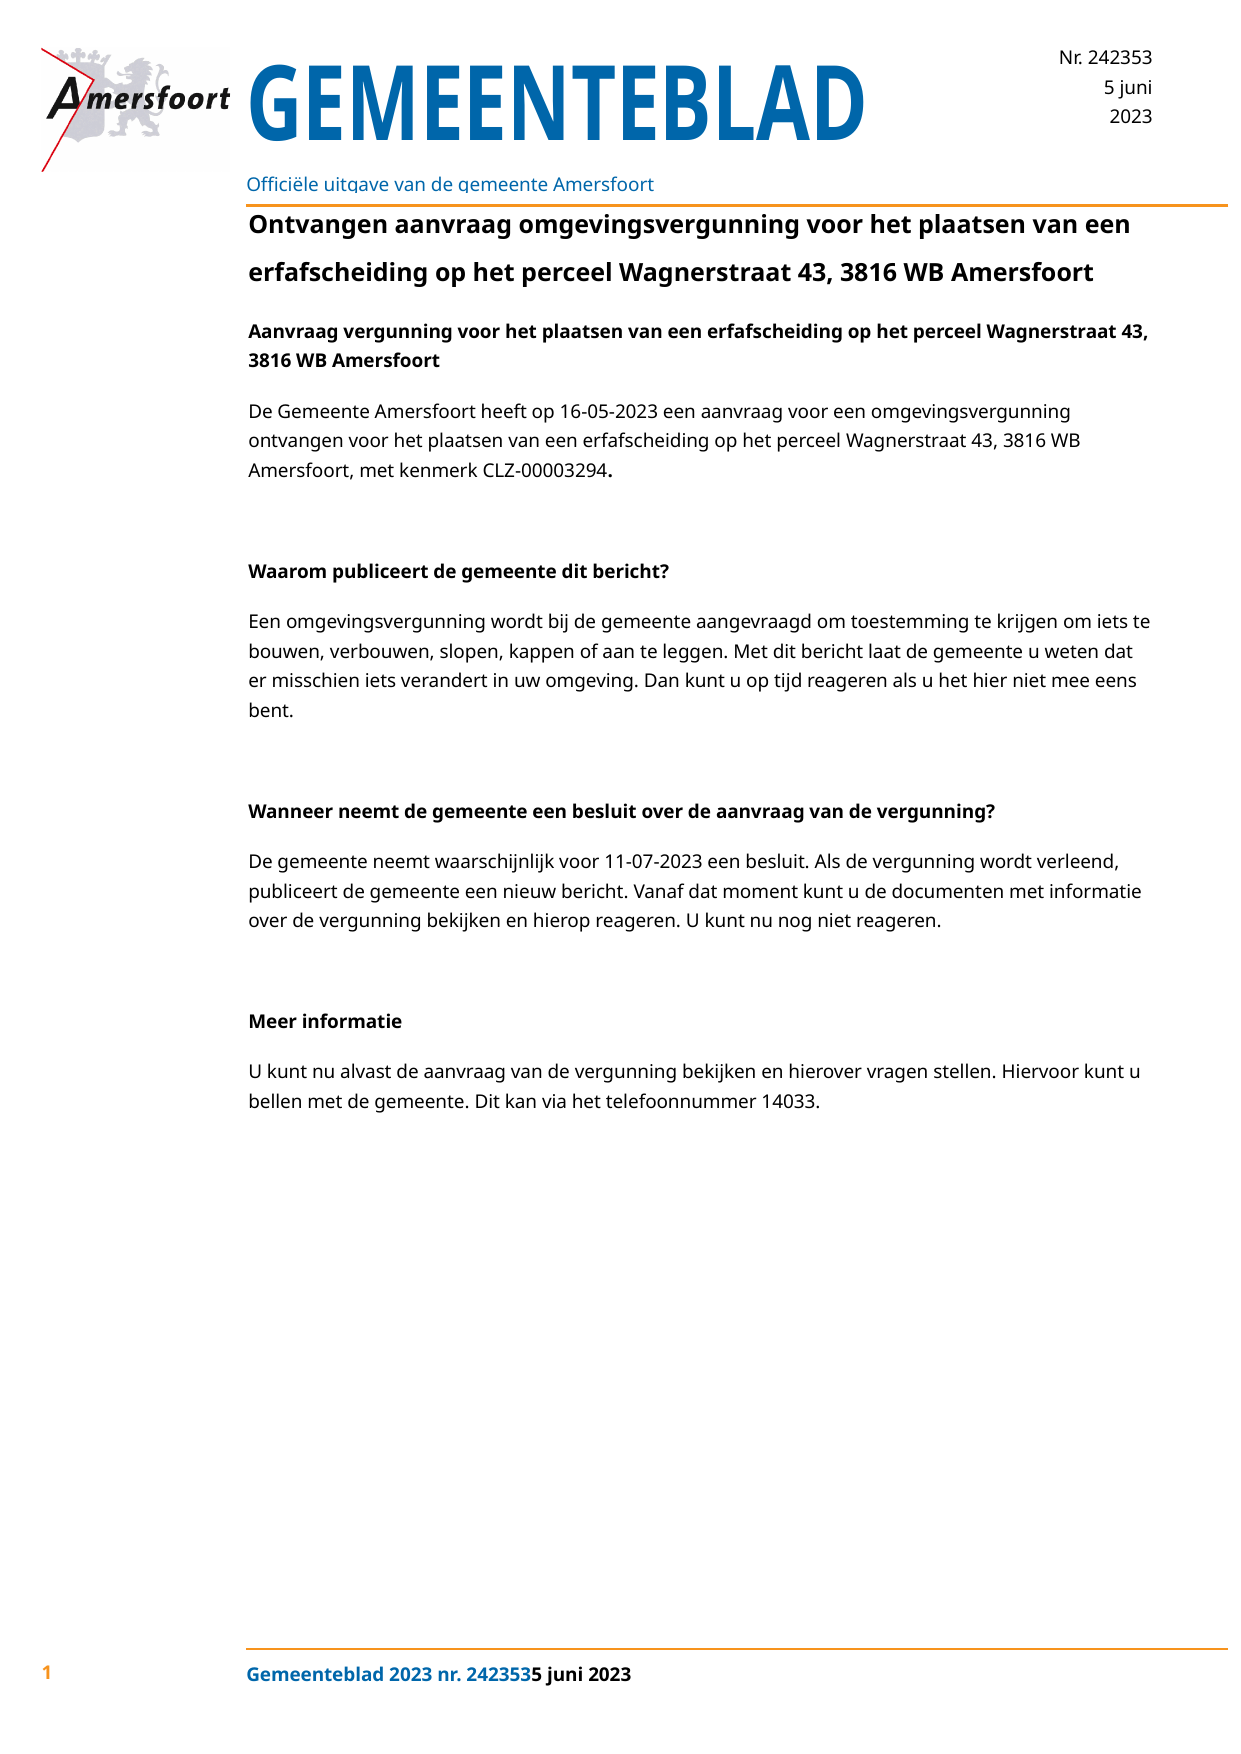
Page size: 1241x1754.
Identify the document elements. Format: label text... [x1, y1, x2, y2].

text Ontvangen aanvraag omgevingsvergunning voor het plaatsen van een erfafscheiding op het perceel Wagnerstraat 43, 3816 WB Amersfoort [248, 207, 1152, 288]
text Waarom publiceert de gemeente dit bericht? [248, 558, 1152, 584]
text De gemeente neemt waarschijnlijk voor 11-07-2023 een besluit. Als de vergunning wordt verleend, publiceert de gemeente een nieuw bericht. Vanaf dat moment kunt u de documenten met informatie over de vergunning bekijken en hierop reageren. U kunt nu nog niet reageren. [248, 848, 1152, 933]
text De Gemeente Amersfoort heeft op 16-05-2023 een aanvraag voor een omgevingsvergunning ontvangen voor het plaatsen van een erfafscheiding op het perceel Wagnerstraat 43, 3816 WB Amersfoort, met kenmerk CLZ-00003294. [248, 398, 1152, 483]
text Aanvraag vergunning voor het plaatsen van een erfafscheiding op het perceel Wagnerstraat 43, 3816 WB Amersfoort [248, 318, 1152, 373]
text Meer informatie [248, 1008, 1152, 1034]
text U kunt nu alvast de aanvraag van de vergunning bekijken en hierover vragen stellen. Hiervoor kunt u bellen met de gemeente. Dit kan via het telefoonnummer 14033. [248, 1059, 1152, 1114]
text Wanneer neemt de gemeente een besluit over de aanvraag van de vergunning? [248, 798, 1152, 824]
picture [41, 47, 231, 172]
text Een omgevingsvergunning wordt bij de gemeente aangevraagd om toestemming te krijgen om iets te bouwen, verbouwen, slopen, kappen of aan te leggen. Met dit bericht laat de gemeente u weten dat er misschien iets verandert in uw omgeving. Dan kunt u op tijd reageren als u het hier niet mee eens bent. [248, 608, 1152, 723]
